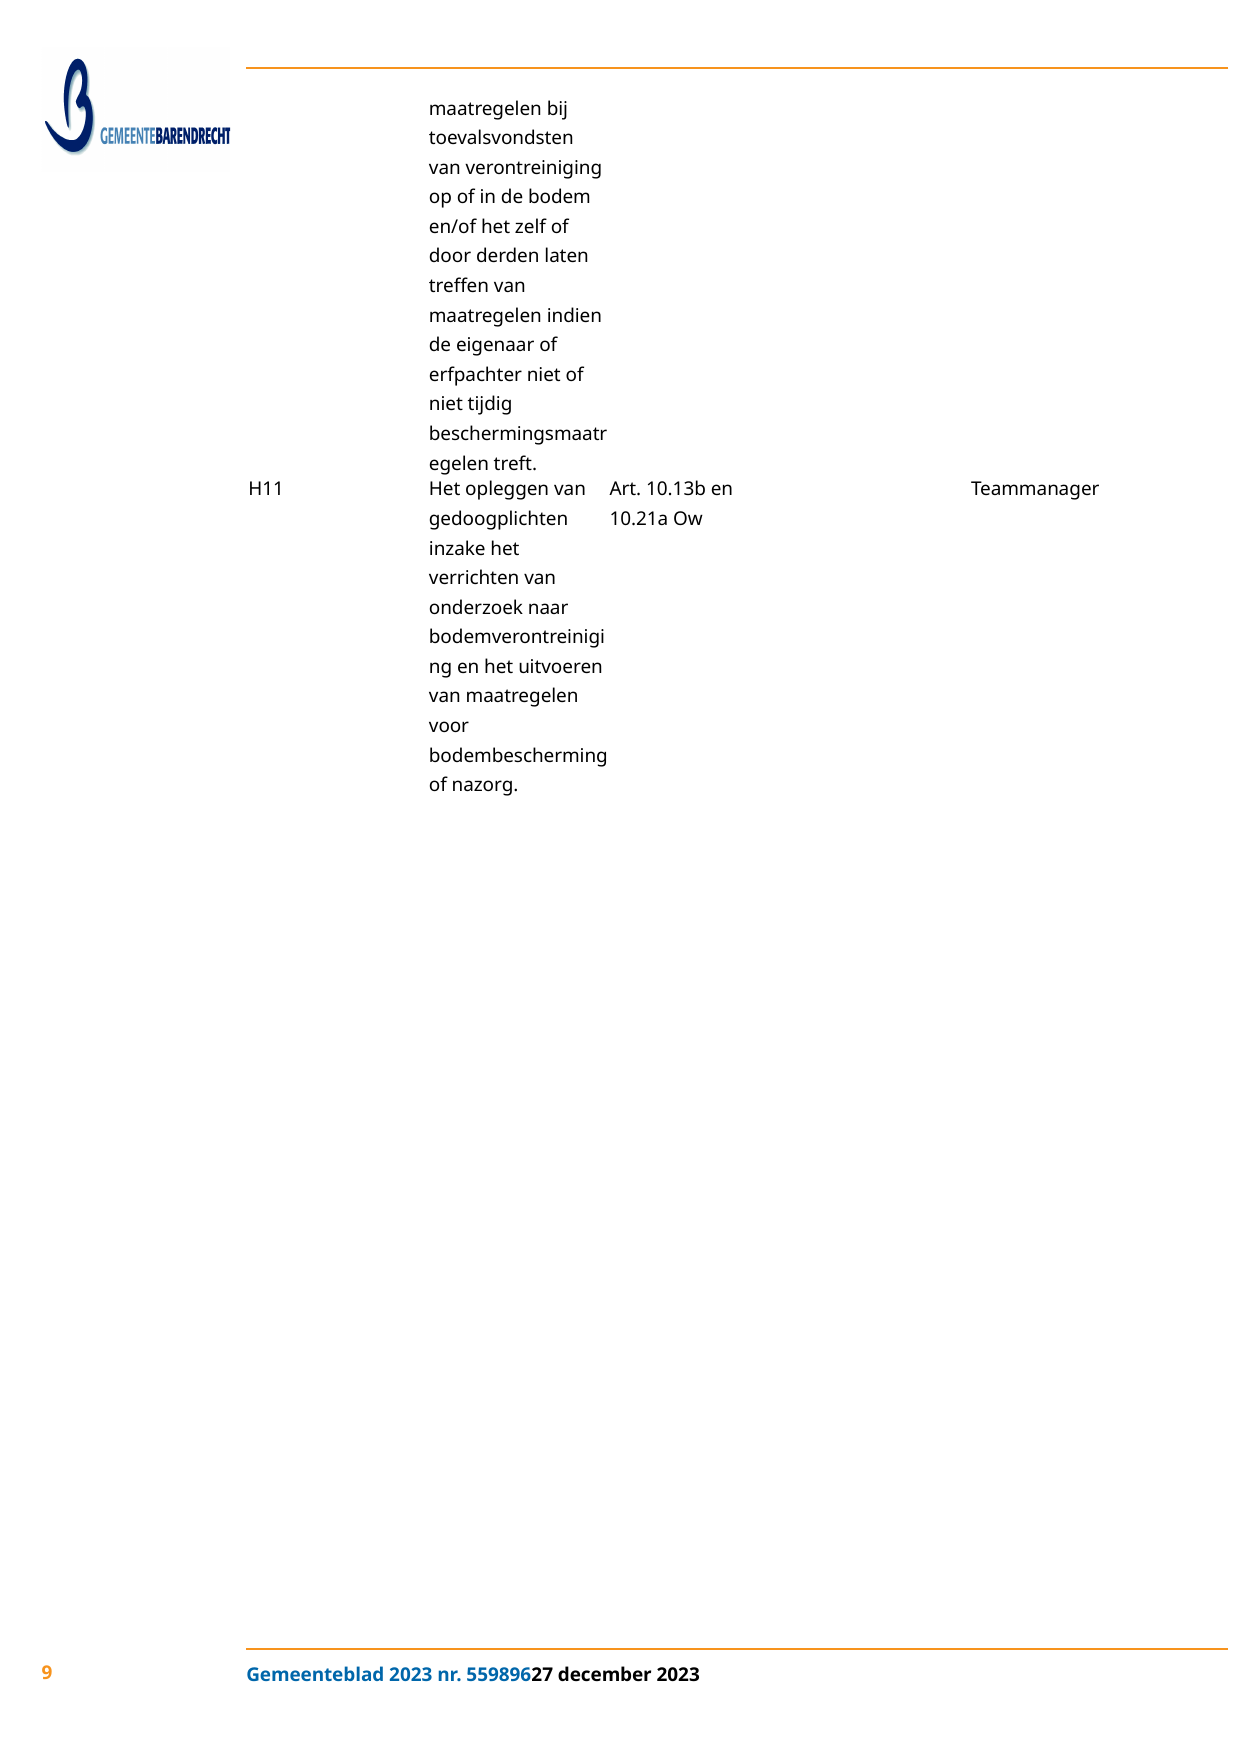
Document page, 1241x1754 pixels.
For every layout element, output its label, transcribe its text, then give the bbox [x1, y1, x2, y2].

table_cell Art. 10.13b en 10.21a Ow [609, 476, 790, 797]
table_cell [609, 95, 790, 476]
table_cell Teammanager [971, 476, 1152, 797]
table_cell H11 [248, 476, 429, 797]
table_cell maatregelen bij toevalsvondsten van verontreiniging op of in de bodem en/of het zelf of door derden laten treffen van maatregelen indien de eigenaar of erfpachter niet of niet tijdig beschermingsmaatregelen treft. [429, 95, 609, 476]
table_cell [790, 476, 971, 797]
table_cell Het opleggen van gedoogplichten inzake het verrichten van onderzoek naar bodemverontreiniging en het uitvoeren van maatregelen voor bodembescherming of nazorg. [429, 476, 609, 797]
picture [41, 47, 231, 172]
table_cell [248, 95, 429, 476]
table_cell [790, 95, 971, 476]
table_cell [971, 95, 1152, 476]
